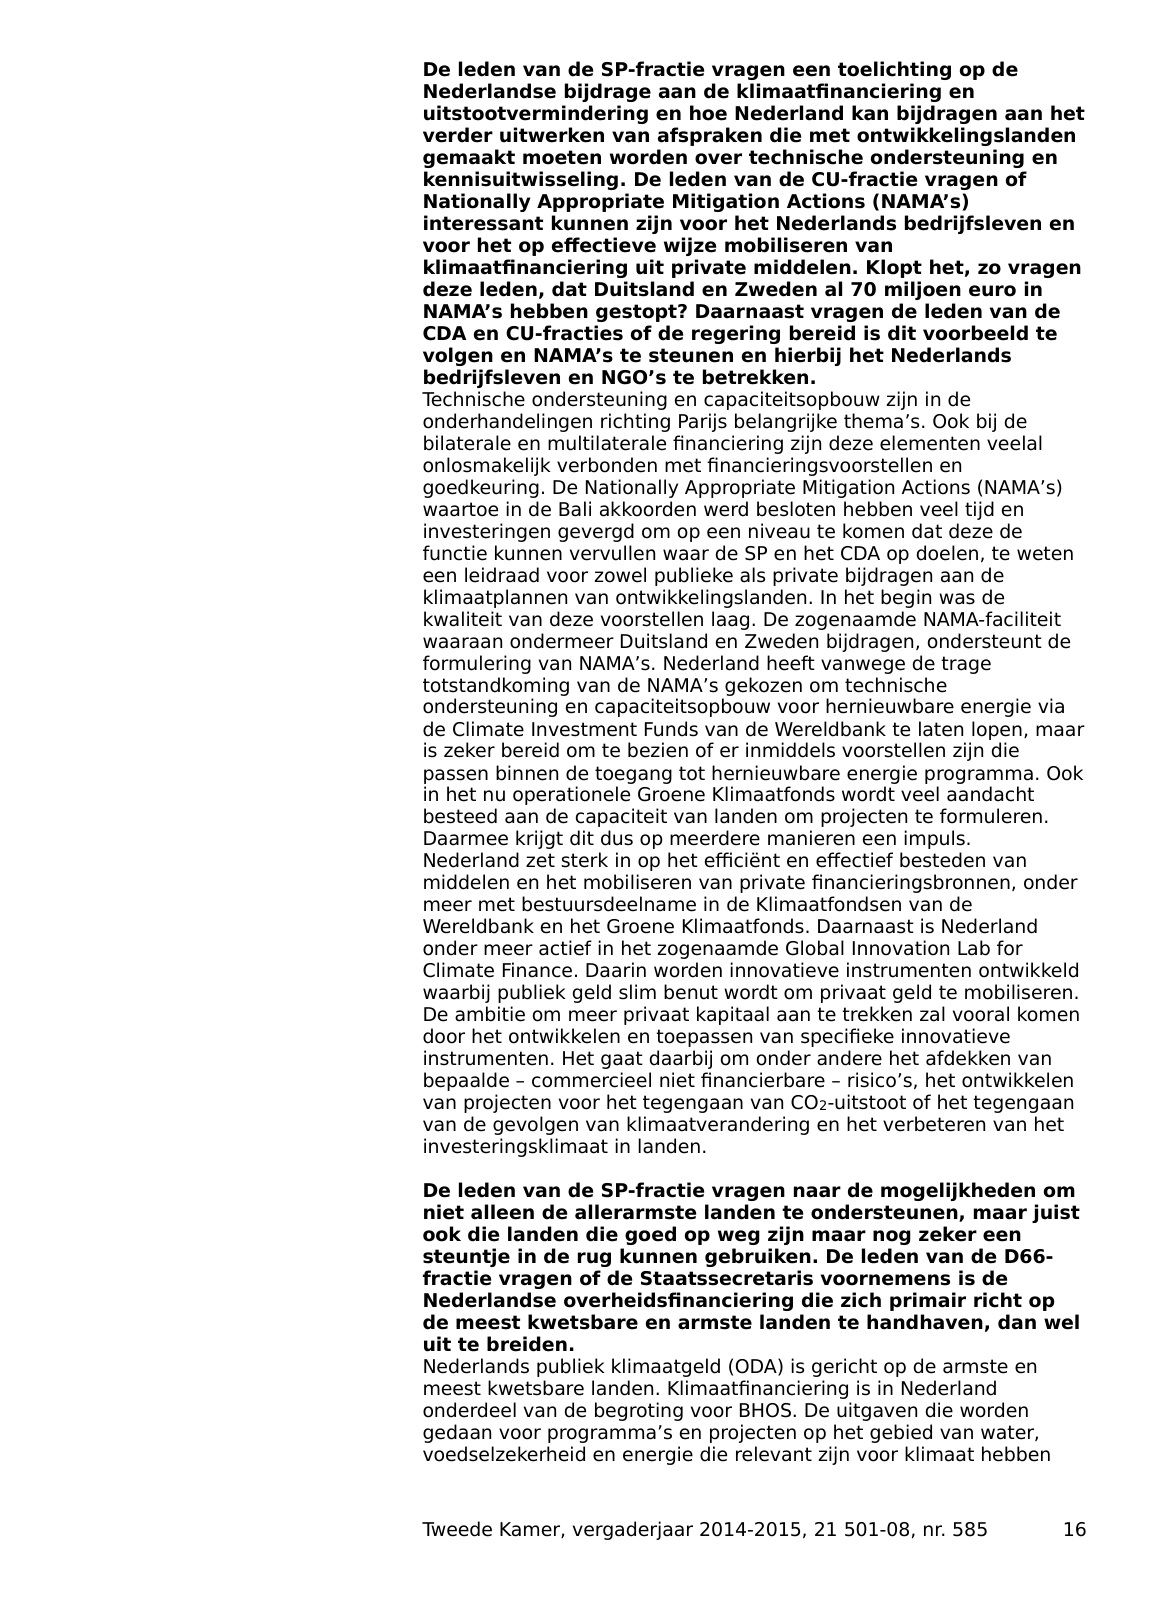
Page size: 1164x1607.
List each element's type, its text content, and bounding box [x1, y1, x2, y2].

text De leden van de SP-fractie vragen naar de mogelijkheden om niet alleen de allerarmste landen te ondersteunen, maar juist ook die landen die goed op weg zijn maar nog zeker een steuntje in de rug kunnen gebruiken. De leden van de D66-fractie vragen of de Staatssecretaris voornemens is de Nederlandse overheidsfinanciering die zich primair richt op de meest kwetsbare en armste landen te handhaven, dan wel uit te breiden. [422, 1180, 1087, 1356]
text Technische ondersteuning en capaciteitsopbouw zijn in de onderhandelingen richting Parijs belangrijke thema’s. Ook bij de bilaterale en multilaterale financiering zijn deze elementen veelal onlosmakelijk verbonden met financieringsvoorstellen en goedkeuring. De Nationally Appropriate Mitigation Actions (NAMA’s) waartoe in de Bali akkoorden werd besloten hebben veel tijd en investeringen gevergd om op een niveau te komen dat deze de functie kunnen vervullen waar de SP en het CDA op doelen, te weten een leidraad voor zowel publieke als private bijdragen aan de klimaatplannen van ontwikkelingslanden. In het begin was de kwaliteit van deze voorstellen laag. De zogenaamde NAMA-faciliteit waaraan ondermeer Duitsland en Zweden bijdragen, ondersteunt de formulering van NAMA’s. Nederland heeft vanwege de trage totstandkoming van de NAMA’s gekozen om technische ondersteuning en capaciteitsopbouw voor hernieuwbare energie via de Climate Investment Funds van de Wereldbank te laten lopen, maar is zeker bereid om te bezien of er inmiddels voorstellen zijn die passen binnen de toegang tot hernieuwbare energie programma. Ook in het nu operationele Groene Klimaatfonds wordt veel aandacht besteed aan de capaciteit van landen om projecten te formuleren. Daarmee krijgt dit dus op meerdere manieren een impuls. [422, 389, 1087, 850]
text De leden van de SP-fractie vragen een toelichting op de Nederlandse bijdrage aan de klimaatfinanciering en uitstootvermindering en hoe Nederland kan bijdragen aan het verder uitwerken van afspraken die met ontwikkelingslanden gemaakt moeten worden over technische ondersteuning en kennisuitwisseling. De leden van de CU-fractie vragen of Nationally Appropriate Mitigation Actions (NAMA’s) interessant kunnen zijn voor het Nederlands bedrijfsleven en voor het op effectieve wijze mobiliseren van klimaatfinanciering uit private middelen. Klopt het, zo vragen deze leden, dat Duitsland en Zweden al 70 miljoen euro in NAMA’s hebben gestopt? Daarnaast vragen de leden van de CDA en CU-fracties of de regering bereid is dit voorbeeld te volgen en NAMA’s te steunen en hierbij het Nederlands bedrijfsleven en NGO’s te betrekken. [422, 59, 1087, 389]
text Nederlands publiek klimaatgeld (ODA) is gericht op de armste en meest kwetsbare landen. Klimaatfinanciering is in Nederland onderdeel van de begroting voor BHOS. De uitgaven die worden gedaan voor programma’s en projecten op het gebied van water, voedselzekerheid en energie die relevant zijn voor klimaat hebben [422, 1356, 1087, 1466]
text Nederland zet sterk in op het efficiënt en effectief besteden van middelen en het mobiliseren van private financieringsbronnen, onder meer met bestuursdeelname in de Klimaatfondsen van de Wereldbank en het Groene Klimaatfonds. Daarnaast is Nederland onder meer actief in het zogenaamde Global Innovation Lab for Climate Finance. Daarin worden innovatieve instrumenten ontwikkeld waarbij publiek geld slim benut wordt om privaat geld te mobiliseren. De ambitie om meer privaat kapitaal aan te trekken zal vooral komen door het ontwikkelen en toepassen van specifieke innovatieve instrumenten. Het gaat daarbij om onder andere het afdekken van bepaalde – commercieel niet financierbare – risico’s, het ontwikkelen van projecten voor het tegengaan van CO2-uitstoot of het tegengaan van de gevolgen van klimaatverandering en het verbeteren van het investeringsklimaat in landen. [422, 850, 1087, 1158]
